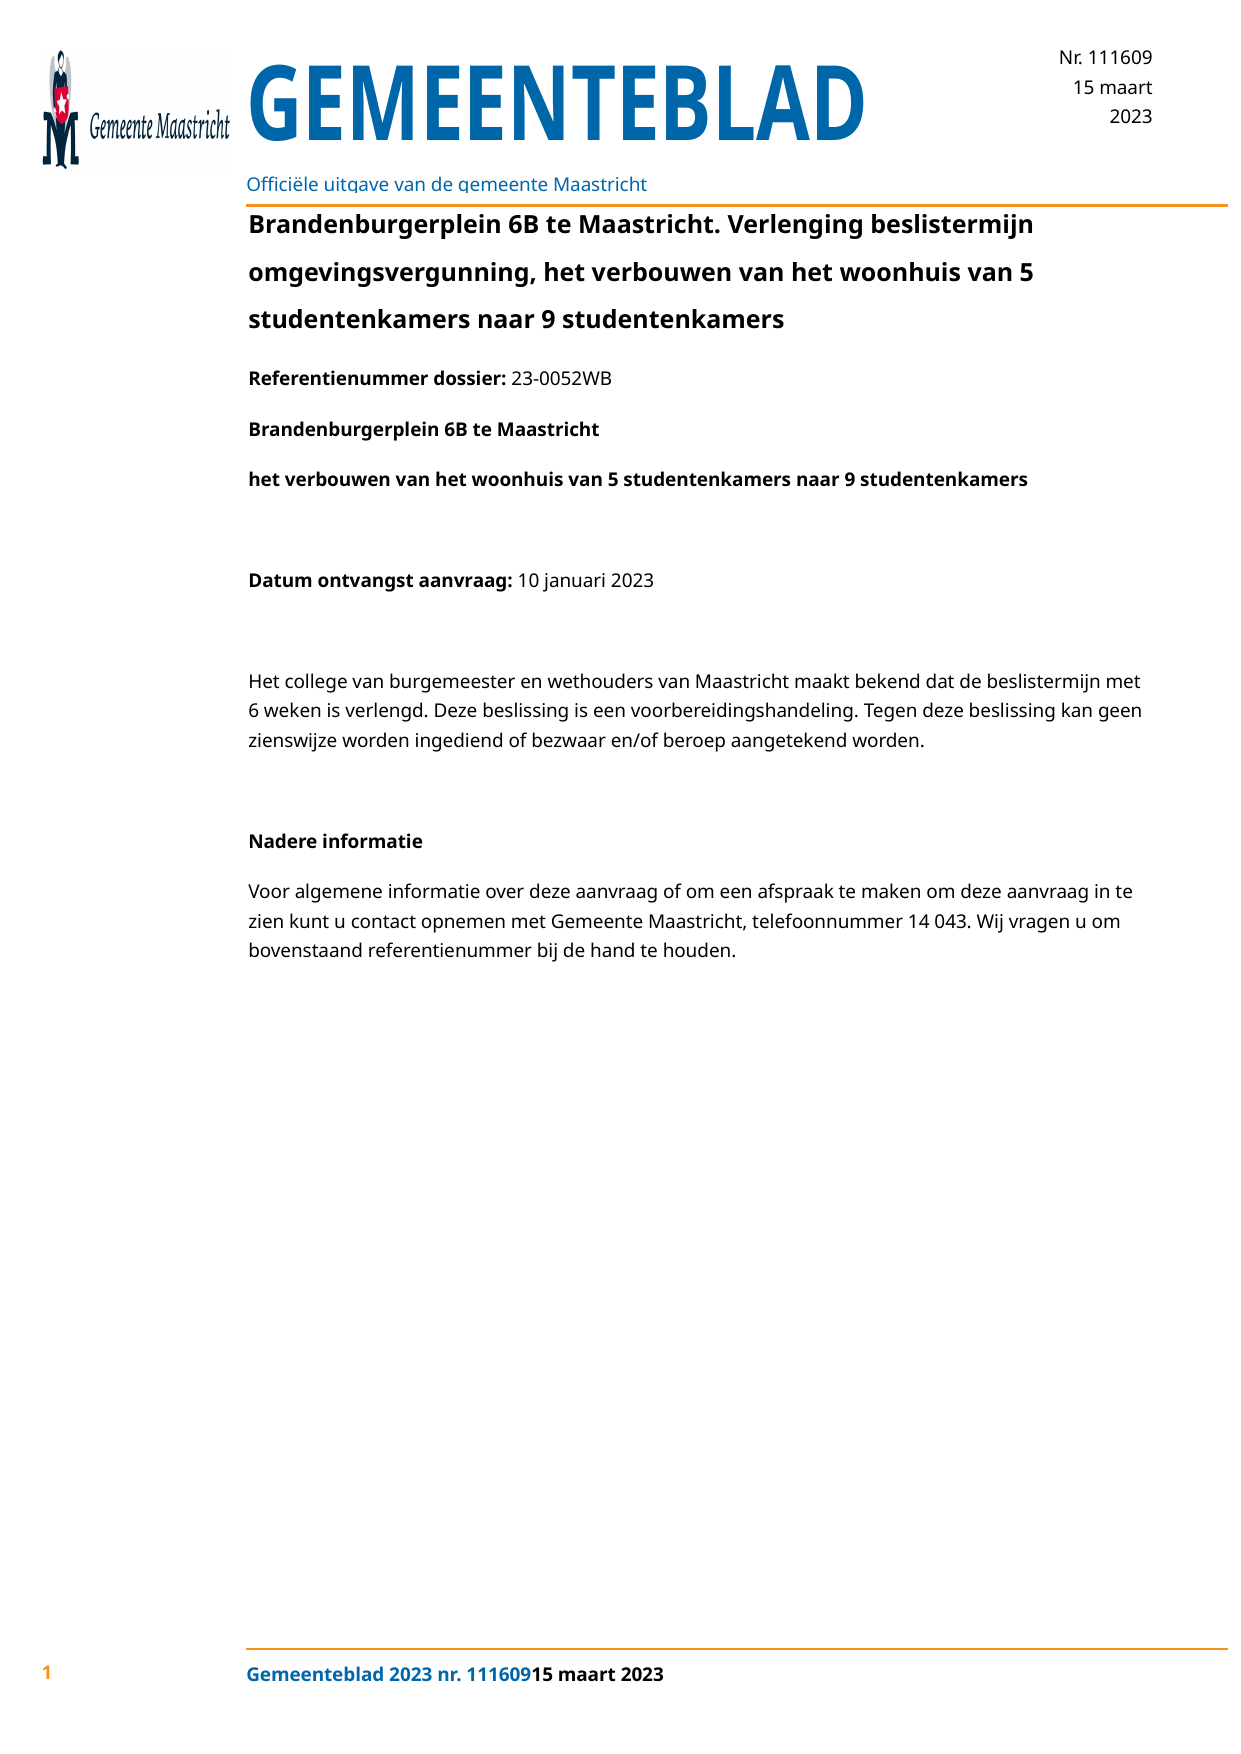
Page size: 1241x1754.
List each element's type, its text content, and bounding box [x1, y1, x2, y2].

text Het college van burgemeester en wethouders van Maastricht maakt bekend dat de beslistermijn met 6 weken is verlengd. Deze beslissing is een voorbereidingshandeling. Tegen deze beslissing kan geen zienswijze worden ingediend of bezwaar en/of beroep aangetekend worden. [248, 668, 1152, 753]
picture [41, 47, 231, 172]
text het verbouwen van het woonhuis van 5 studentenkamers naar 9 studentenkamers [248, 466, 1152, 492]
text Brandenburgerplein 6B te Maastricht. Verlenging beslistermijn omgevingsvergunning, het verbouwen van het woonhuis van 5 studentenkamers naar 9 studentenkamers [248, 207, 1152, 336]
text Referentienummer dossier: 23-0052WB [248, 366, 1152, 391]
text Brandenburgerplein 6B te Maastricht [248, 416, 1152, 442]
text Nadere informatie [248, 828, 1152, 854]
text Voor algemene informatie over deze aanvraag of om een afspraak te maken om deze aanvraag in te zien kunt u contact opnemen met Gemeente Maastricht, telefoonnummer 14 043. Wij vragen u om bovenstaand referentienummer bij de hand te houden. [248, 878, 1152, 963]
text Datum ontvangst aanvraag: 10 januari 2023 [248, 567, 1152, 593]
